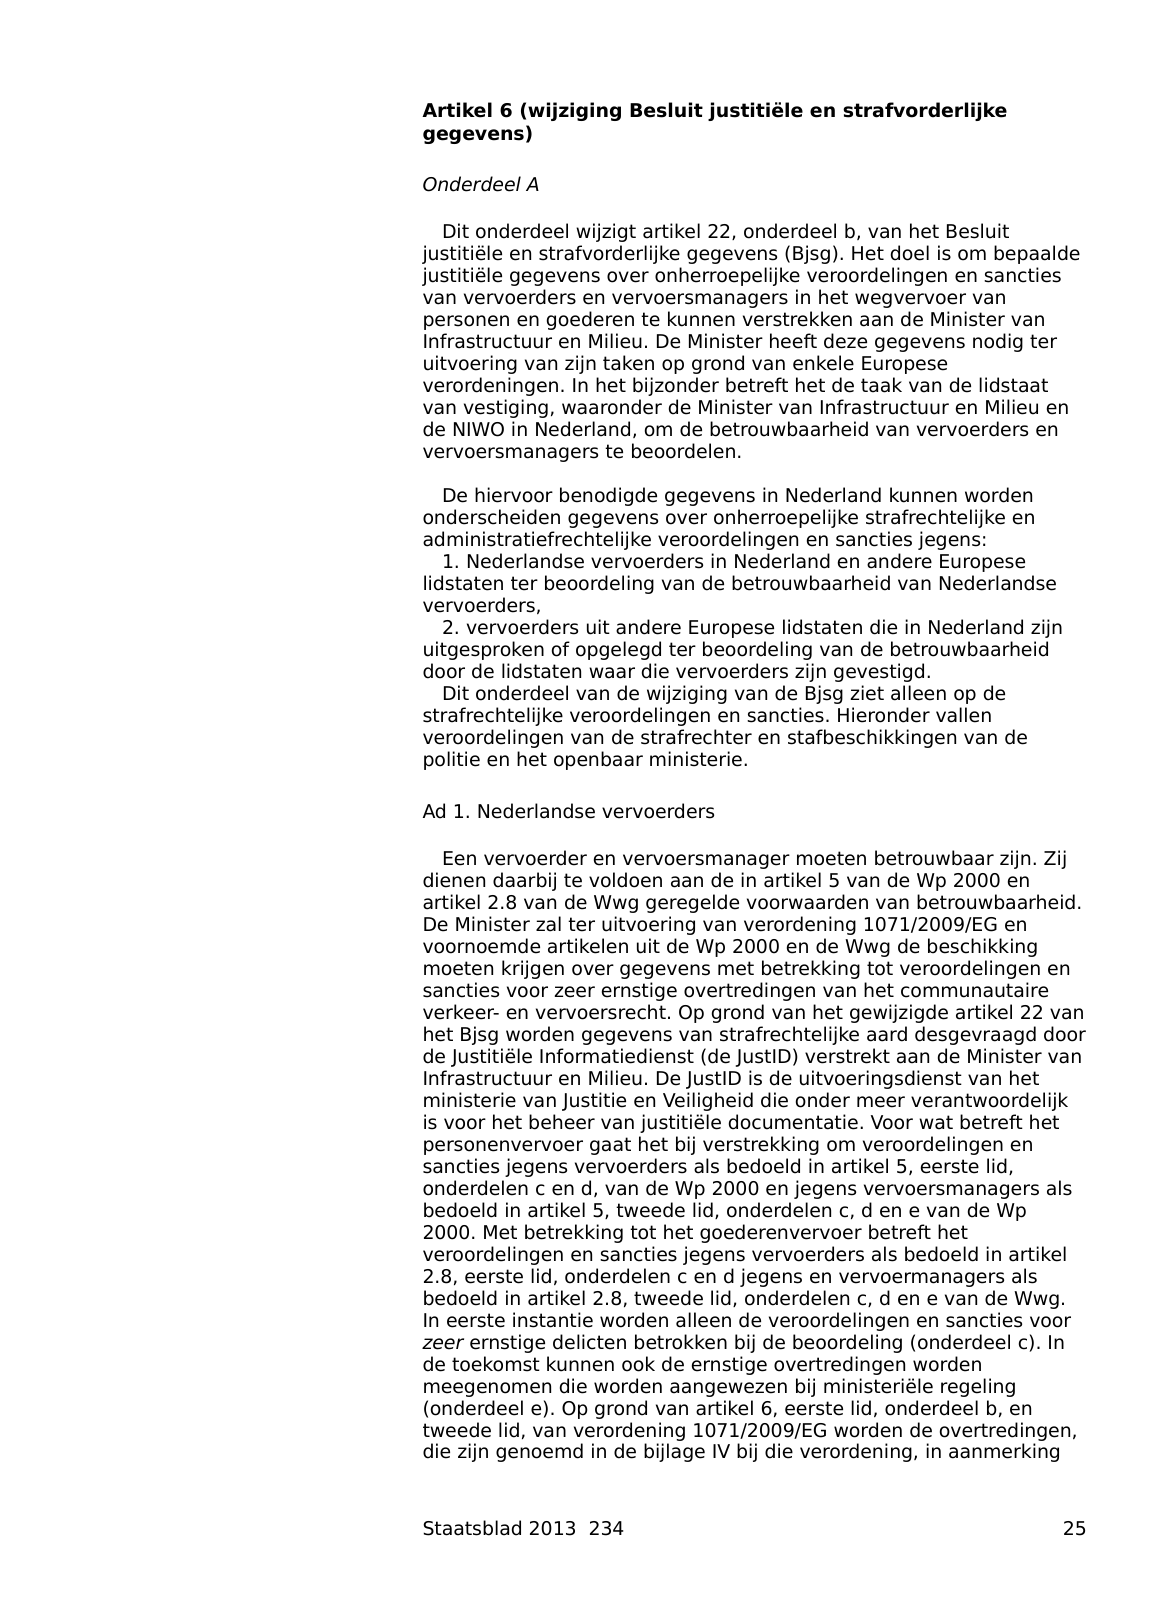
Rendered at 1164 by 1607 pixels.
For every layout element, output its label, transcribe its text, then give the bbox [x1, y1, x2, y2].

subtitle Ad 1. Nederlandse vervoerders [422, 801, 1087, 823]
text 1. Nederlandse vervoerders in Nederland en andere Europese lidstaten ter beoordeling van de betrouwbaarheid van Nederlandse vervoerders, [422, 551, 1087, 617]
text 2. vervoerders uit andere Europese lidstaten die in Nederland zijn uitgesproken of opgelegd ter beoordeling van de betrouwbaarheid door de lidstaten waar die vervoerders zijn gevestigd. [422, 617, 1087, 683]
text Dit onderdeel wijzigt artikel 22, onderdeel b, van het Besluit justitiële en strafvorderlijke gegevens (Bjsg). Het doel is om bepaalde justitiële gegevens over onherroepelijke veroordelingen en sancties van vervoerders en vervoersmanagers in het wegvervoer van personen en goederen te kunnen verstrekken aan de Minister van Infrastructuur en Milieu. De Minister heeft deze gegevens nodig ter uitvoering van zijn taken op grond van enkele Europese verordeningen. In het bijzonder betreft het de taak van de lidstaat van vestiging, waaronder de Minister van Infrastructuur en Milieu en de NIWO in Nederland, om de betrouwbaarheid van vervoerders en vervoersmanagers te beoordelen. [422, 221, 1087, 463]
text De hiervoor benodigde gegevens in Nederland kunnen worden onderscheiden gegevens over onherroepelijke strafrechtelijke en administratiefrechtelijke veroordelingen en sancties jegens: [422, 485, 1087, 551]
text Dit onderdeel van de wijziging van de Bjsg ziet alleen op de strafrechtelijke veroordelingen en sancties. Hieronder vallen veroordelingen van de strafrechter en stafbeschikkingen van de politie en het openbaar ministerie. [422, 683, 1087, 771]
text Een vervoerder en vervoersmanager moeten betrouwbaar zijn. Zij dienen daarbij te voldoen aan de in artikel 5 van de Wp 2000 en artikel 2.8 van de Wwg geregelde voorwaarden van betrouwbaarheid. De Minister zal ter uitvoering van verordening 1071/2009/EG en voornoemde artikelen uit de Wp 2000 en de Wwg de beschikking moeten krijgen over gegevens met betrekking tot veroordelingen en sancties voor zeer ernstige overtredingen van het communautaire verkeer- en vervoersrecht. Op grond van het gewijzigde artikel 22 van het Bjsg worden gegevens van strafrechtelijke aard desgevraagd door de Justitiële Informatiedienst (de JustID) verstrekt aan de Minister van Infrastructuur en Milieu. De JustID is de uitvoeringsdienst van het ministerie van Justitie en Veiligheid die onder meer verantwoordelijk is voor het beheer van justitiële documentatie. Voor wat betreft het personenvervoer gaat het bij verstrekking om veroordelingen en sancties jegens vervoerders als bedoeld in artikel 5, eerste lid, onderdelen c en d, van de Wp 2000 en jegens vervoersmanagers als bedoeld in artikel 5, tweede lid, onderdelen c, d en e van de Wp 2000. Met betrekking tot het goederenvervoer betreft het veroordelingen en sancties jegens vervoerders als bedoeld in artikel 2.8, eerste lid, onderdelen c en d jegens en vervoermanagers als bedoeld in artikel 2.8, tweede lid, onderdelen c, d en e van de Wwg. In eerste instantie worden alleen de veroordelingen en sancties voor zeer ernstige delicten betrokken bij de beoordeling (onderdeel c). In de toekomst kunnen ook de ernstige overtredingen worden meegenomen die worden aangewezen bij ministeriële regeling (onderdeel e). Op grond van artikel 6, eerste lid, onderdeel b, en tweede lid, van verordening 1071/2009/EG worden de overtredingen, die zijn genoemd in de bijlage IV bij die verordening, in aanmerking [422, 848, 1087, 1463]
subtitle Artikel 6 (wijziging Besluit justitiële en strafvorderlijke gegevens) [422, 100, 1087, 144]
subtitle Onderdeel A [422, 174, 1087, 196]
